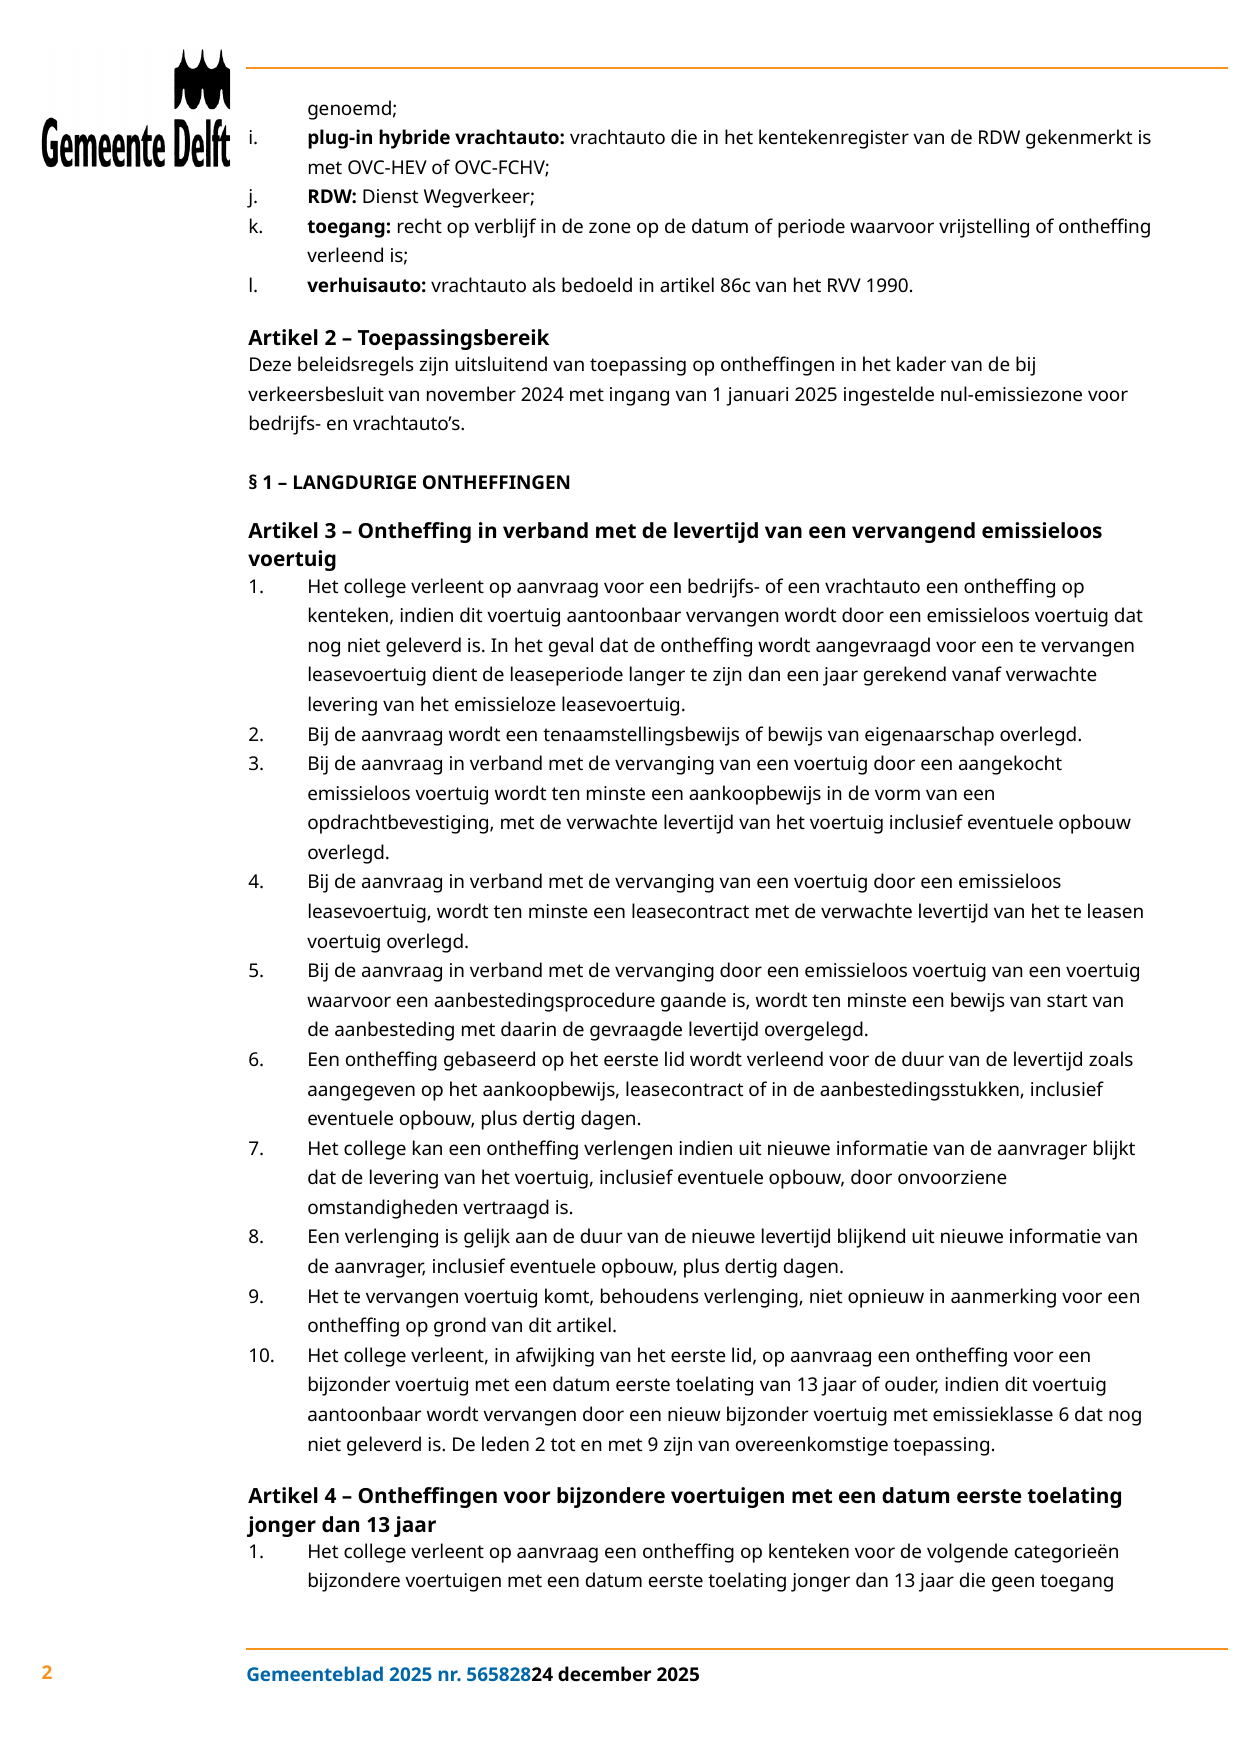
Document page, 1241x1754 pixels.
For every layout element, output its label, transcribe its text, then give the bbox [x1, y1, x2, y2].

text Deze beleidsregels zijn uitsluitend van toepassing op ontheffingen in het kader van de bij verkeersbesluit van november 2024 met ingang van 1 januari 2025 ingestelde nul-emissiezone voor bedrijfs- en vrachtauto’s. [248, 351, 1152, 436]
list genoemd; [248, 95, 1152, 121]
list Bij de aanvraag in verband met de vervanging door een emissieloos voertuig van een voertuig waarvoor een aanbestedingsprocedure gaande is, wordt ten minste een bewijs van start van de aanbesteding met daarin de gevraagde levertijd overgelegd. [248, 957, 1152, 1042]
list toegang: recht op verblijf in de zone op de datum of periode waarvoor vrijstelling of ontheffing verleend is; [248, 213, 1152, 268]
list Het college verleent, in afwijking van het eerste lid, op aanvraag een ontheffing voor een bijzonder voertuig met een datum eerste toelating van 13 jaar of ouder, indien dit voertuig aantoonbaar wordt vervangen door een nieuw bijzonder voertuig met emissieklasse 6 dat nog niet geleverd is. De leden 2 tot en met 9 zijn van overeenkomstige toepassing. [248, 1342, 1152, 1457]
text Artikel 3 – Ontheffing in verband met de levertijd van een vervangend emissieloos voertuig [248, 516, 1152, 573]
list Het te vervangen voertuig komt, behoudens verlenging, niet opnieuw in aanmerking voor een ontheffing op grond van dit artikel. [248, 1283, 1152, 1338]
list Een ontheffing gebaseerd op het eerste lid wordt verleend voor de duur van de levertijd zoals aangegeven op het aankoopbewijs, leasecontract of in de aanbestedingsstukken, inclusief eventuele opbouw, plus dertig dagen. [248, 1046, 1152, 1131]
list Bij de aanvraag in verband met de vervanging van een voertuig door een aangekocht emissieloos voertuig wordt ten minste een aankoopbewijs in de vorm van een opdrachtbevestiging, met de verwachte levertijd van het voertuig inclusief eventuele opbouw overlegd. [248, 750, 1152, 865]
list RDW: Dienst Wegverkeer; [248, 183, 1152, 209]
list Het college kan een ontheffing verlengen indien uit nieuwe informatie van de aanvrager blijkt dat de levering van het voertuig, inclusief eventuele opbouw, door onvoorziene omstandigheden vertraagd is. [248, 1135, 1152, 1220]
text Artikel 4 – Ontheffingen voor bijzondere voertuigen met een datum eerste toelating jonger dan 13 jaar [248, 1481, 1152, 1538]
list Bij de aanvraag wordt een tenaamstellingsbewijs of bewijs van eigenaarschap overlegd. [248, 721, 1152, 747]
picture [41, 47, 231, 172]
text § 1 – LANGDURIGE ONTHEFFINGEN [248, 469, 1152, 495]
list plug-in hybride vrachtauto: vrachtauto die in het kentekenregister van de RDW gekenmerkt is met OVC-HEV of OVC-FCHV; [248, 124, 1152, 180]
list Een verlenging is gelijk aan de duur van de nieuwe levertijd blijkend uit nieuwe informatie van de aanvrager, inclusief eventuele opbouw, plus dertig dagen. [248, 1224, 1152, 1279]
list verhuisauto: vrachtauto als bedoeld in artikel 86c van het RVV 1990. [248, 272, 1152, 298]
list Het college verleent op aanvraag voor een bedrijfs- of een vrachtauto een ontheffing op kenteken, indien dit voertuig aantoonbaar vervangen wordt door een emissieloos voertuig dat nog niet geleverd is. In het geval dat de ontheffing wordt aangevraagd voor een te vervangen leasevoertuig dient de leaseperiode langer te zijn dan een jaar gerekend vanaf verwachte levering van het emissieloze leasevoertuig. [248, 573, 1152, 717]
list Bij de aanvraag in verband met de vervanging van een voertuig door een emissieloos leasevoertuig, wordt ten minste een leasecontract met de verwachte levertijd van het te leasen voertuig overlegd. [248, 869, 1152, 954]
list Het college verleent op aanvraag een ontheffing op kenteken voor de volgende categorieën bijzondere voertuigen met een datum eerste toelating jonger dan 13 jaar die geen toegang [248, 1538, 1152, 1593]
text Artikel 2 – Toepassingsbereik [248, 323, 1152, 351]
